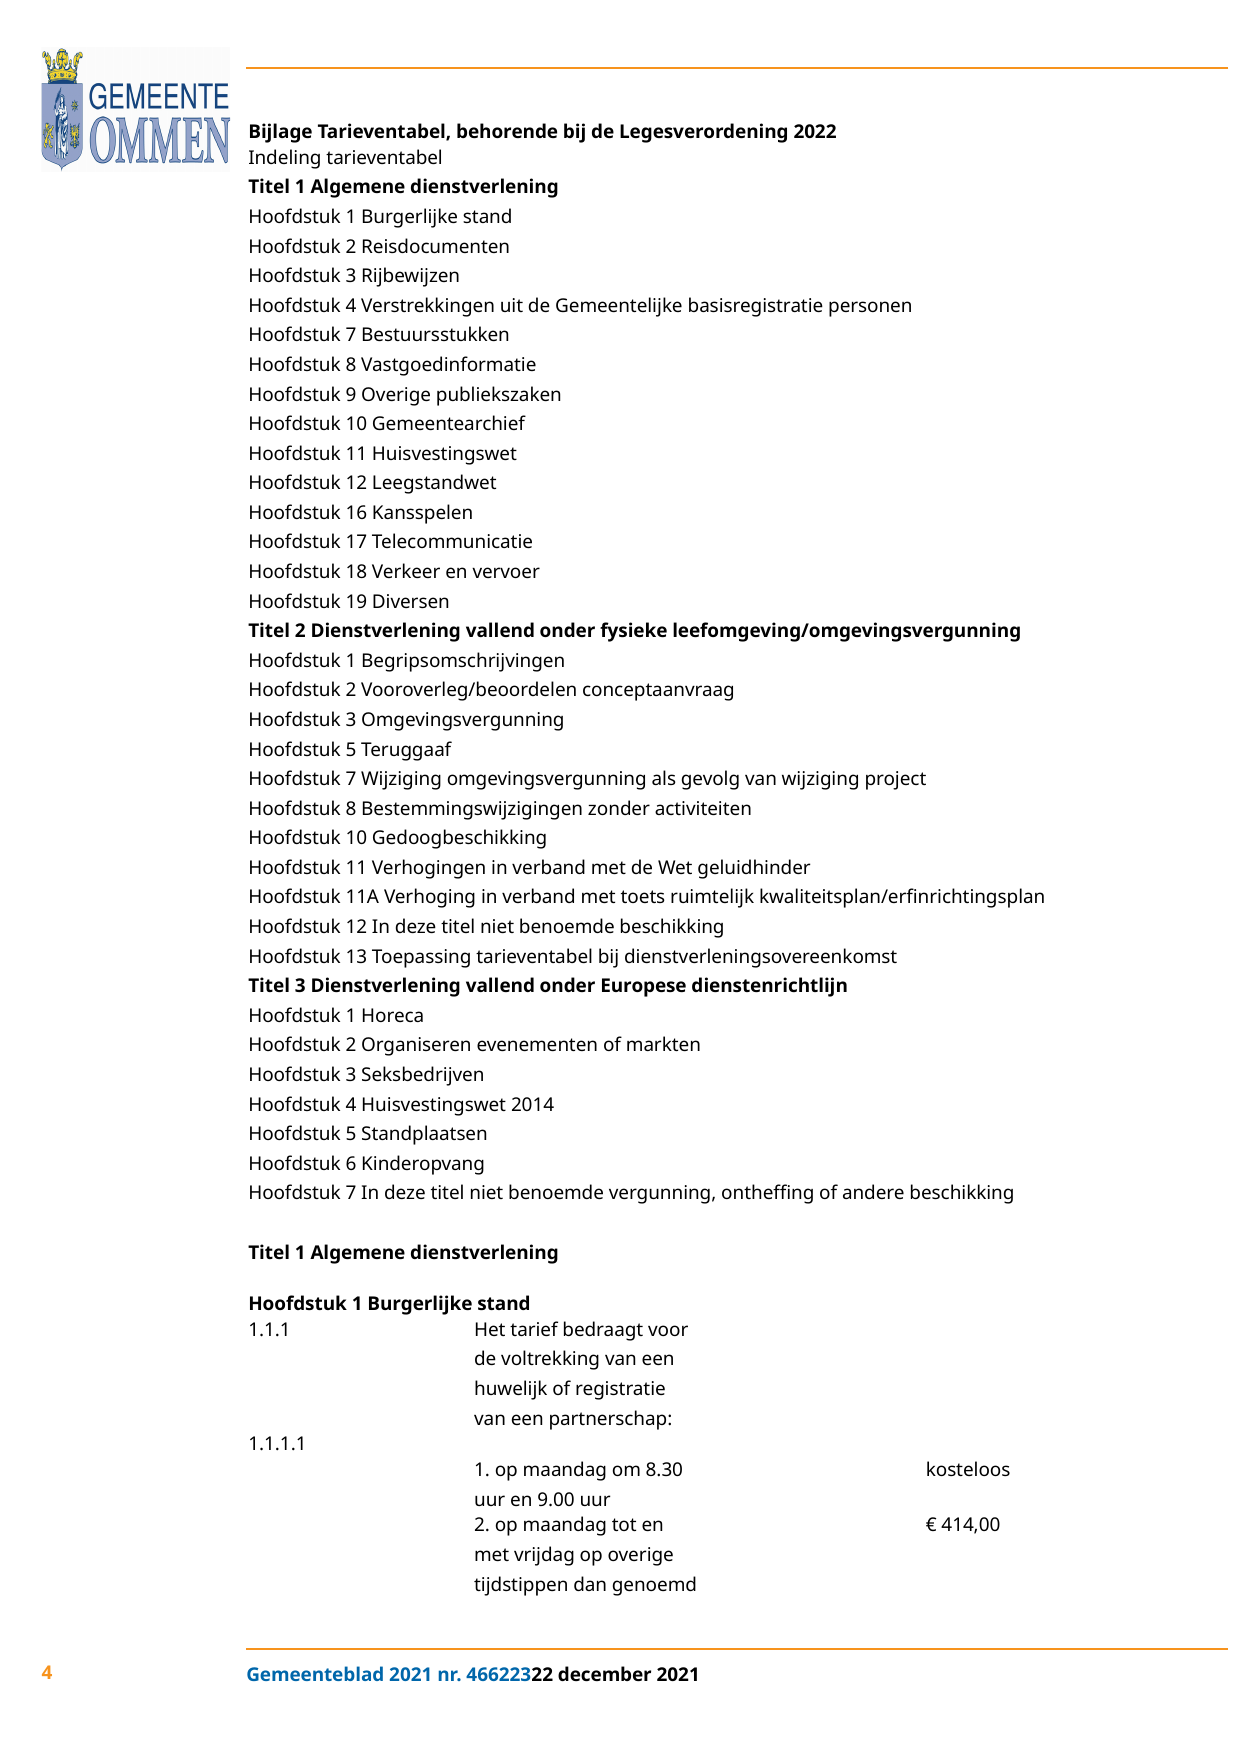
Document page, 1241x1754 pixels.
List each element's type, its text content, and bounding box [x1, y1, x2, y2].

text Hoofdstuk 10 Gemeentearchief [248, 410, 1152, 436]
text Hoofdstuk 7 Wijziging omgevingsvergunning als gevolg van wijziging project [248, 765, 1152, 791]
text Bijlage Tarieventabel, behorende bij de Legesverordening 2022 [248, 116, 1152, 144]
table_cell 1.1.1.1 [248, 1431, 474, 1456]
text Hoofdstuk 5 Standplaatsen [248, 1120, 1152, 1146]
text Indeling tarieventabel [248, 144, 1152, 170]
text Hoofdstuk 19 Diversen [248, 588, 1152, 614]
text Titel 3 Dienstverlening vallend onder Europese dienstenrichtlijn [248, 972, 1152, 998]
table_header [926, 1239, 1152, 1264]
table_header [700, 1239, 926, 1264]
text Hoofdstuk 3 Omgevingsvergunning [248, 706, 1152, 732]
table_cell [700, 1316, 926, 1431]
table_cell [926, 1265, 1152, 1290]
text Hoofdstuk 6 Kinderopvang [248, 1150, 1152, 1176]
table_cell [700, 1265, 926, 1290]
text Hoofdstuk 1 Horeca [248, 1002, 1152, 1028]
text Hoofdstuk 12 In deze titel niet benoemde beschikking [248, 913, 1152, 939]
table_header Titel 1 Algemene dienstverlening [248, 1239, 700, 1264]
table_cell 2. op maandag tot en met vrijdag op overige tijdstippen dan genoemd [474, 1512, 700, 1596]
text Hoofdstuk 3 Rijbewijzen [248, 262, 1152, 288]
table_cell [700, 1431, 926, 1456]
table_cell [474, 1265, 700, 1290]
text Hoofdstuk 17 Telecommunicatie [248, 529, 1152, 554]
text Hoofdstuk 2 Vooroverleg/beoordelen conceptaanvraag [248, 677, 1152, 702]
text Hoofdstuk 11 Huisvestingswet [248, 440, 1152, 466]
table_cell [248, 1512, 474, 1596]
table_cell [926, 1431, 1152, 1456]
table_cell [926, 1316, 1152, 1431]
table_cell Het tarief bedraagt voor de voltrekking van een huwelijk of registratie van een partnerschap: [474, 1316, 700, 1431]
table_cell [700, 1290, 926, 1316]
text Hoofdstuk 8 Bestemmingswijzigingen zonder activiteiten [248, 795, 1152, 821]
text Titel 1 Algemene dienstverlening [248, 174, 1152, 199]
table_cell € 414,00 [926, 1512, 1152, 1596]
text Hoofdstuk 4 Huisvestingswet 2014 [248, 1091, 1152, 1117]
text Hoofdstuk 5 Teruggaaf [248, 736, 1152, 762]
text Hoofdstuk 8 Vastgoedinformatie [248, 351, 1152, 377]
text Hoofdstuk 9 Overige publiekszaken [248, 381, 1152, 407]
table_cell 1.1.1 [248, 1316, 474, 1431]
text Hoofdstuk 11A Verhoging in verband met toets ruimtelijk kwaliteitsplan/erfinrichtingsplan [248, 884, 1152, 909]
table_cell Hoofdstuk 1 Burgerlijke stand [248, 1290, 700, 1316]
table_cell 1. op maandag om 8.30 uur en 9.00 uur [474, 1456, 700, 1512]
table_cell [700, 1512, 926, 1596]
table_cell [248, 1265, 474, 1290]
table_cell [474, 1431, 700, 1456]
text Hoofdstuk 18 Verkeer en vervoer [248, 558, 1152, 584]
text Hoofdstuk 16 Kansspelen [248, 499, 1152, 525]
text Hoofdstuk 13 Toepassing tarieventabel bij dienstverleningsovereenkomst [248, 943, 1152, 969]
text Hoofdstuk 1 Begripsomschrijvingen [248, 647, 1152, 673]
text Hoofdstuk 11 Verhogingen in verband met de Wet geluidhinder [248, 854, 1152, 880]
table_cell [926, 1290, 1152, 1316]
text Hoofdstuk 2 Organiseren evenementen of markten [248, 1032, 1152, 1057]
text Hoofdstuk 3 Seksbedrijven [248, 1061, 1152, 1087]
table_cell [700, 1456, 926, 1512]
text Hoofdstuk 12 Leegstandwet [248, 469, 1152, 495]
text Hoofdstuk 7 Bestuursstukken [248, 322, 1152, 347]
text Hoofdstuk 2 Reisdocumenten [248, 233, 1152, 259]
text Hoofdstuk 10 Gedoogbeschikking [248, 824, 1152, 850]
text Titel 2 Dienstverlening vallend onder fysieke leefomgeving/omgevingsvergunning [248, 617, 1152, 643]
text Hoofdstuk 1 Burgerlijke stand [248, 203, 1152, 229]
text Hoofdstuk 7 In deze titel niet benoemde vergunning, ontheffing of andere beschikking [248, 1179, 1152, 1205]
text Hoofdstuk 4 Verstrekkingen uit de Gemeentelijke basisregistratie personen [248, 292, 1152, 318]
table_cell [248, 1456, 474, 1512]
picture [41, 47, 231, 172]
table_cell kosteloos [926, 1456, 1152, 1512]
